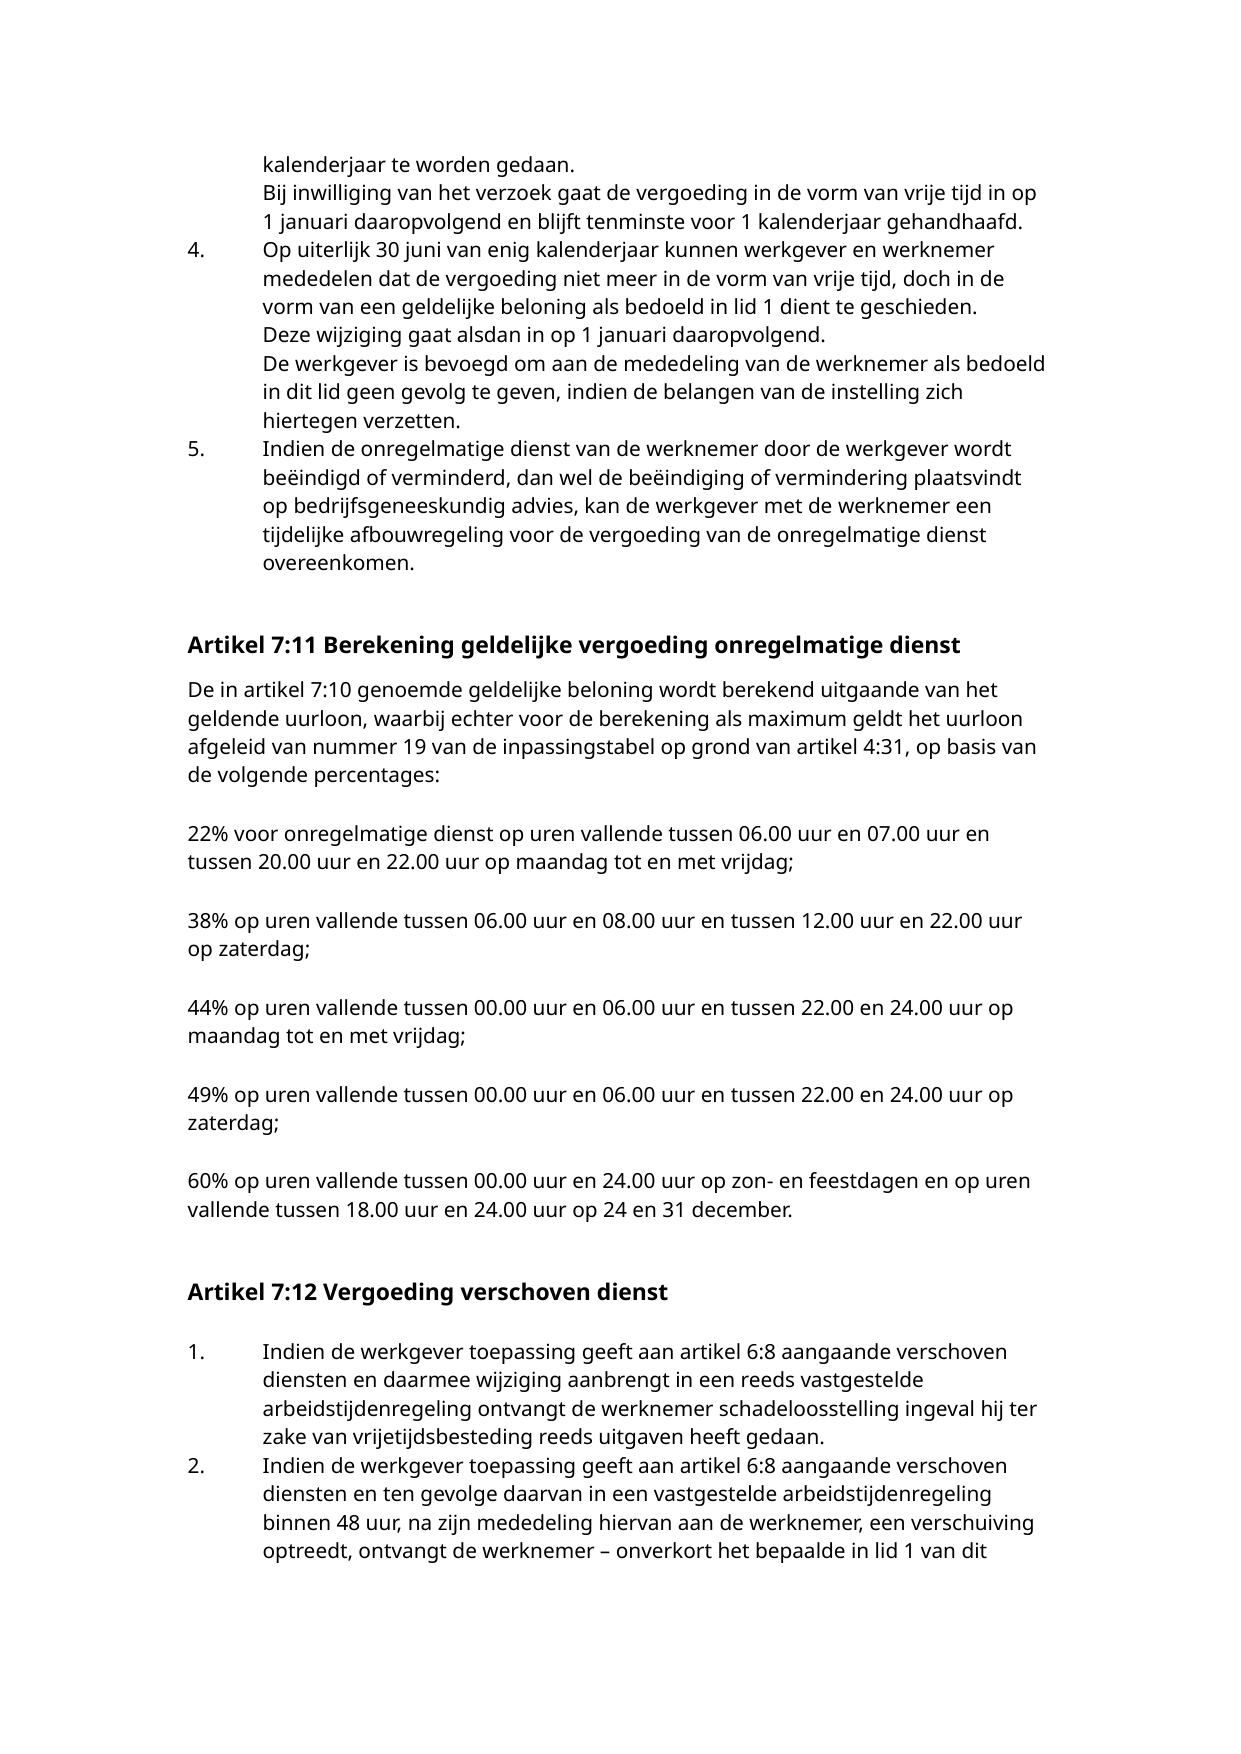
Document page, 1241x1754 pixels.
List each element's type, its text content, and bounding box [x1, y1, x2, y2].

list Indien de werkgever toepassing geeft aan artikel 6:8 aangaande verschoven diensten en daarmee wijziging aanbrengt in een reeds vastgestelde arbeidstijdenregeling ontvangt de werknemer schadeloosstelling ingeval hij ter zake van vrijetijdsbesteding reeds uitgaven heeft gedaan. [187, 1337, 1053, 1451]
text De in artikel 7:10 genoemde geldelijke beloning wordt berekend uitgaande van het geldende uurloon, waarbij echter voor de berekening als maximum geldt het uurloon afgeleid van nummer 19 van de inpassingstabel op grond van artikel 4:31, op basis van de volgende percentages: [187, 675, 1053, 789]
list Indien de werkgever toepassing geeft aan artikel 6:8 aangaande verschoven diensten en ten gevolge daarvan in een vastgestelde arbeidstijdenregeling binnen 48 uur, na zijn mededeling hiervan aan de werknemer, een verschuiving optreedt, ontvangt de werknemer – onverkort het bepaalde in lid 1 van dit [187, 1451, 1053, 1565]
subtitle Artikel 7:12 Vergoeding verschoven dienst [187, 1276, 1053, 1307]
subtitle Artikel 7:11 Berekening geldelijke vergoeding onregelmatige dienst [187, 629, 1053, 660]
text 49% op uren vallende tussen 00.00 uur en 06.00 uur en tussen 22.00 en 24.00 uur op zaterdag; [187, 1080, 1053, 1137]
list Deze wijziging gaat alsdan in op 1 januari daaropvolgend. [187, 321, 1053, 349]
list Indien de onregelmatige dienst van de werknemer door de werkgever wordt beëindigd of verminderd, dan wel de beëindiging of vermindering plaatsvindt op bedrijfsgeneeskundig advies, kan de werkgever met de werknemer een tijdelijke afbouwregeling voor de vergoeding van de onregelmatige dienst overeenkomen. [187, 434, 1053, 577]
text 22% voor onregelmatige dienst op uren vallende tussen 06.00 uur en 07.00 uur en tussen 20.00 uur en 22.00 uur op maandag tot en met vrijdag; [187, 819, 1053, 876]
text 44% op uren vallende tussen 00.00 uur en 06.00 uur en tussen 22.00 en 24.00 uur op maandag tot en met vrijdag; [187, 993, 1053, 1050]
list Op uiterlijk 30 juni van enig kalenderjaar kunnen werkgever en werknemer mededelen dat de vergoeding niet meer in de vorm van vrije tijd, doch in de vorm van een geldelijke beloning als bedoeld in lid 1 dient te geschieden. [187, 235, 1053, 321]
list De werkgever is bevoegd om aan de mededeling van de werknemer als bedoeld in dit lid geen gevolg te geven, indien de belangen van de instelling zich hiertegen verzetten. [187, 349, 1053, 434]
list Bij inwilliging van het verzoek gaat de vergoeding in de vorm van vrije tijd in op 1 januari daaropvolgend en blijft tenminste voor 1 kalenderjaar gehandhaafd. [187, 178, 1053, 235]
list kalenderjaar te worden gedaan. [187, 150, 1053, 178]
text 38% op uren vallende tussen 06.00 uur en 08.00 uur en tussen 12.00 uur en 22.00 uur op zaterdag; [187, 906, 1053, 963]
text 60% op uren vallende tussen 00.00 uur en 24.00 uur op zon- en feestdagen en op uren vallende tussen 18.00 uur en 24.00 uur op 24 en 31 december. [187, 1167, 1053, 1223]
